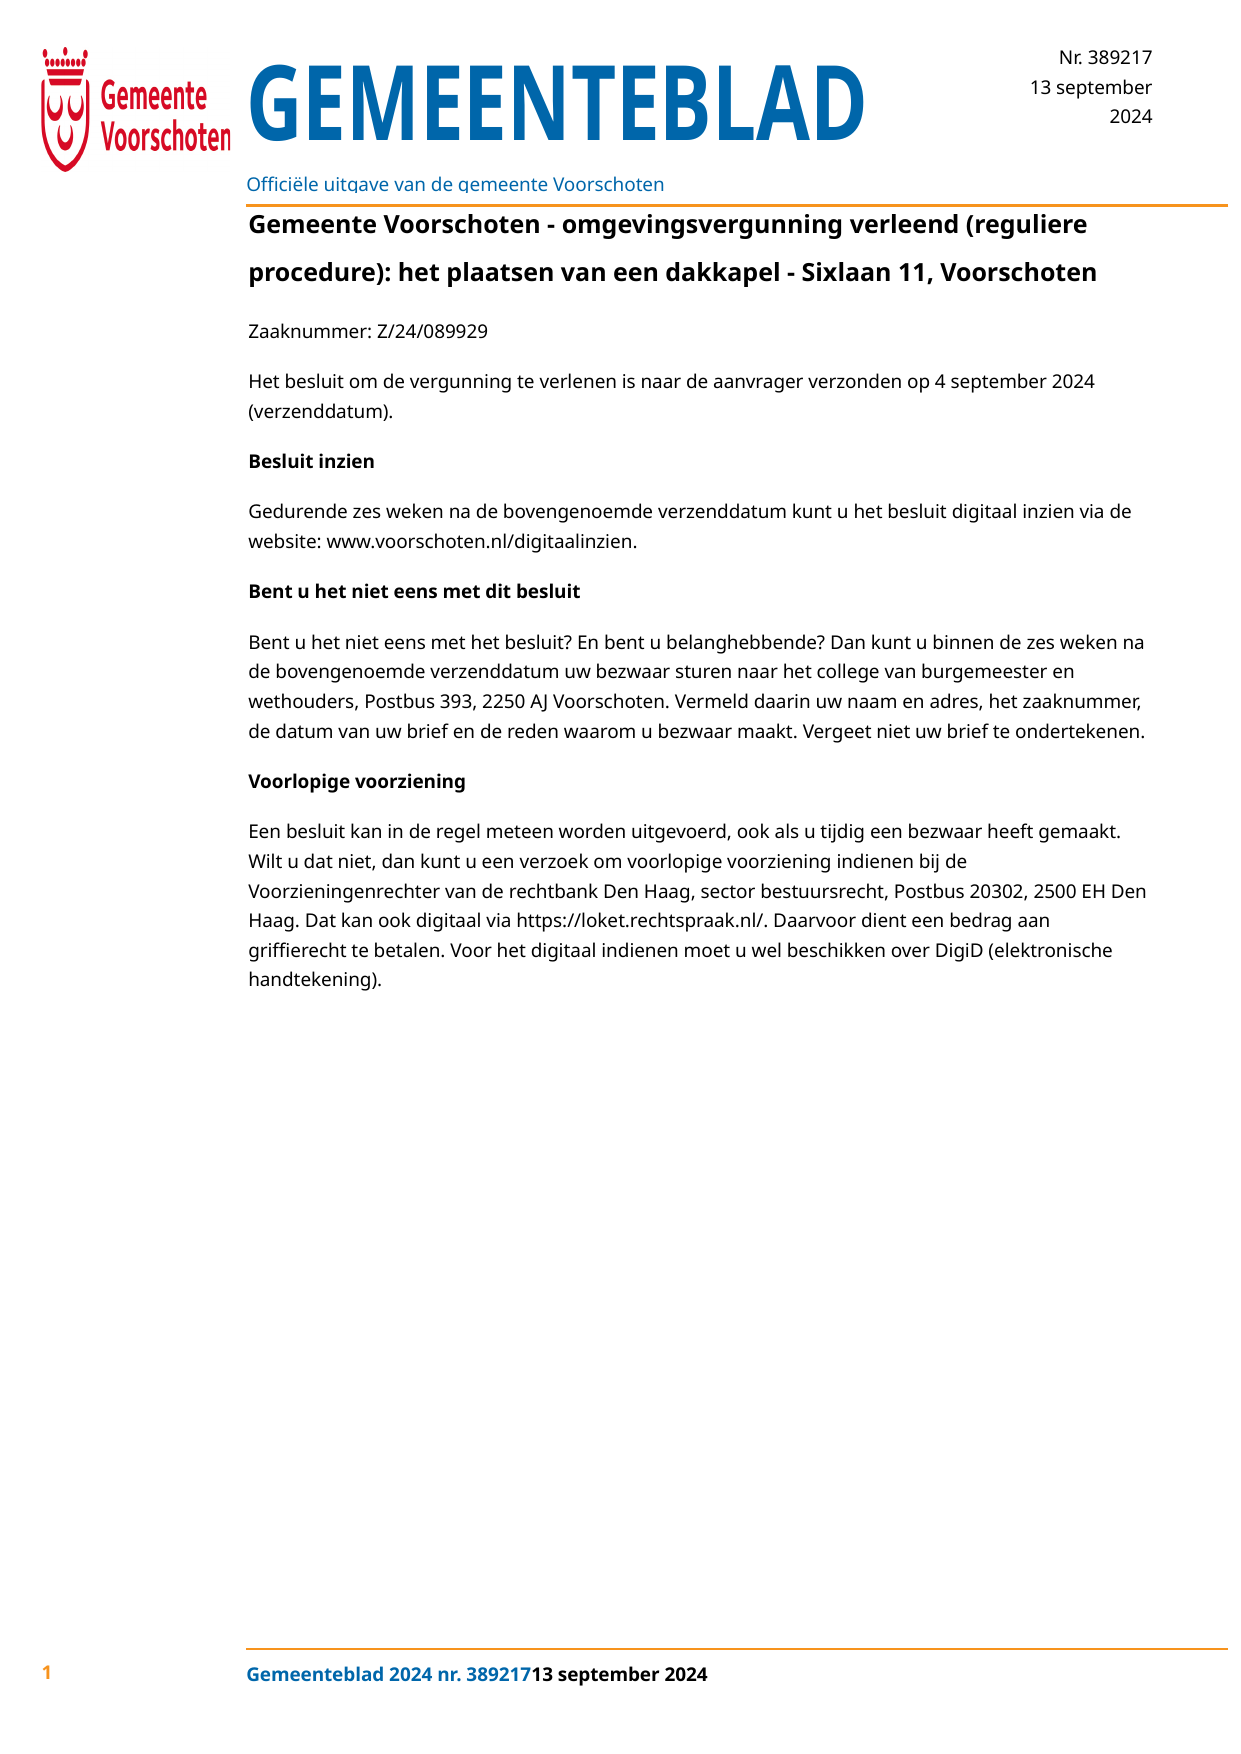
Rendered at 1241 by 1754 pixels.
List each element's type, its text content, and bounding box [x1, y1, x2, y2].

picture [41, 47, 231, 172]
text Bent u het niet eens met het besluit? En bent u belanghebbende? Dan kunt u binnen de zes weken na de bovengenoemde verzenddatum uw bezwaar sturen naar het college van burgemeester en wethouders, Postbus 393, 2250 AJ Voorschoten. Vermeld daarin uw naam en adres, het zaaknummer, de datum van uw brief en de reden waarom u bezwaar maakt. Vergeet niet uw brief te ondertekenen. [248, 629, 1152, 744]
text Een besluit kan in de regel meteen worden uitgevoerd, ook als u tijdig een bezwaar heeft gemaakt. Wilt u dat niet, dan kunt u een verzoek om voorlopige voorziening indienen bij de Voorzieningenrechter van de rechtbank Den Haag, sector bestuursrecht, Postbus 20302, 2500 EH Den Haag. Dat kan ook digitaal via https://loket.rechtspraak.nl/. Daarvoor dient een bedrag aan griffierecht te betalen. Voor het digitaal indienen moet u wel beschikken over DigiD (elektronische handtekening). [248, 819, 1152, 992]
text Besluit inzien [248, 448, 1152, 474]
text Zaaknummer: Z/24/089929 [248, 318, 1152, 344]
text Gemeente Voorschoten - omgevingsvergunning verleend (reguliere procedure): het plaatsen van een dakkapel - Sixlaan 11, Voorschoten [248, 207, 1152, 288]
text Bent u het niet eens met dit besluit [248, 579, 1152, 604]
text Het besluit om de vergunning te verlenen is naar de aanvrager verzonden op 4 september 2024 (verzenddatum). [248, 368, 1152, 424]
text Voorlopige voorziening [248, 768, 1152, 794]
text Gedurende zes weken na de bovengenoemde verzenddatum kunt u het besluit digitaal inzien via de website: www.voorschoten.nl/digitaalinzien. [248, 499, 1152, 554]
